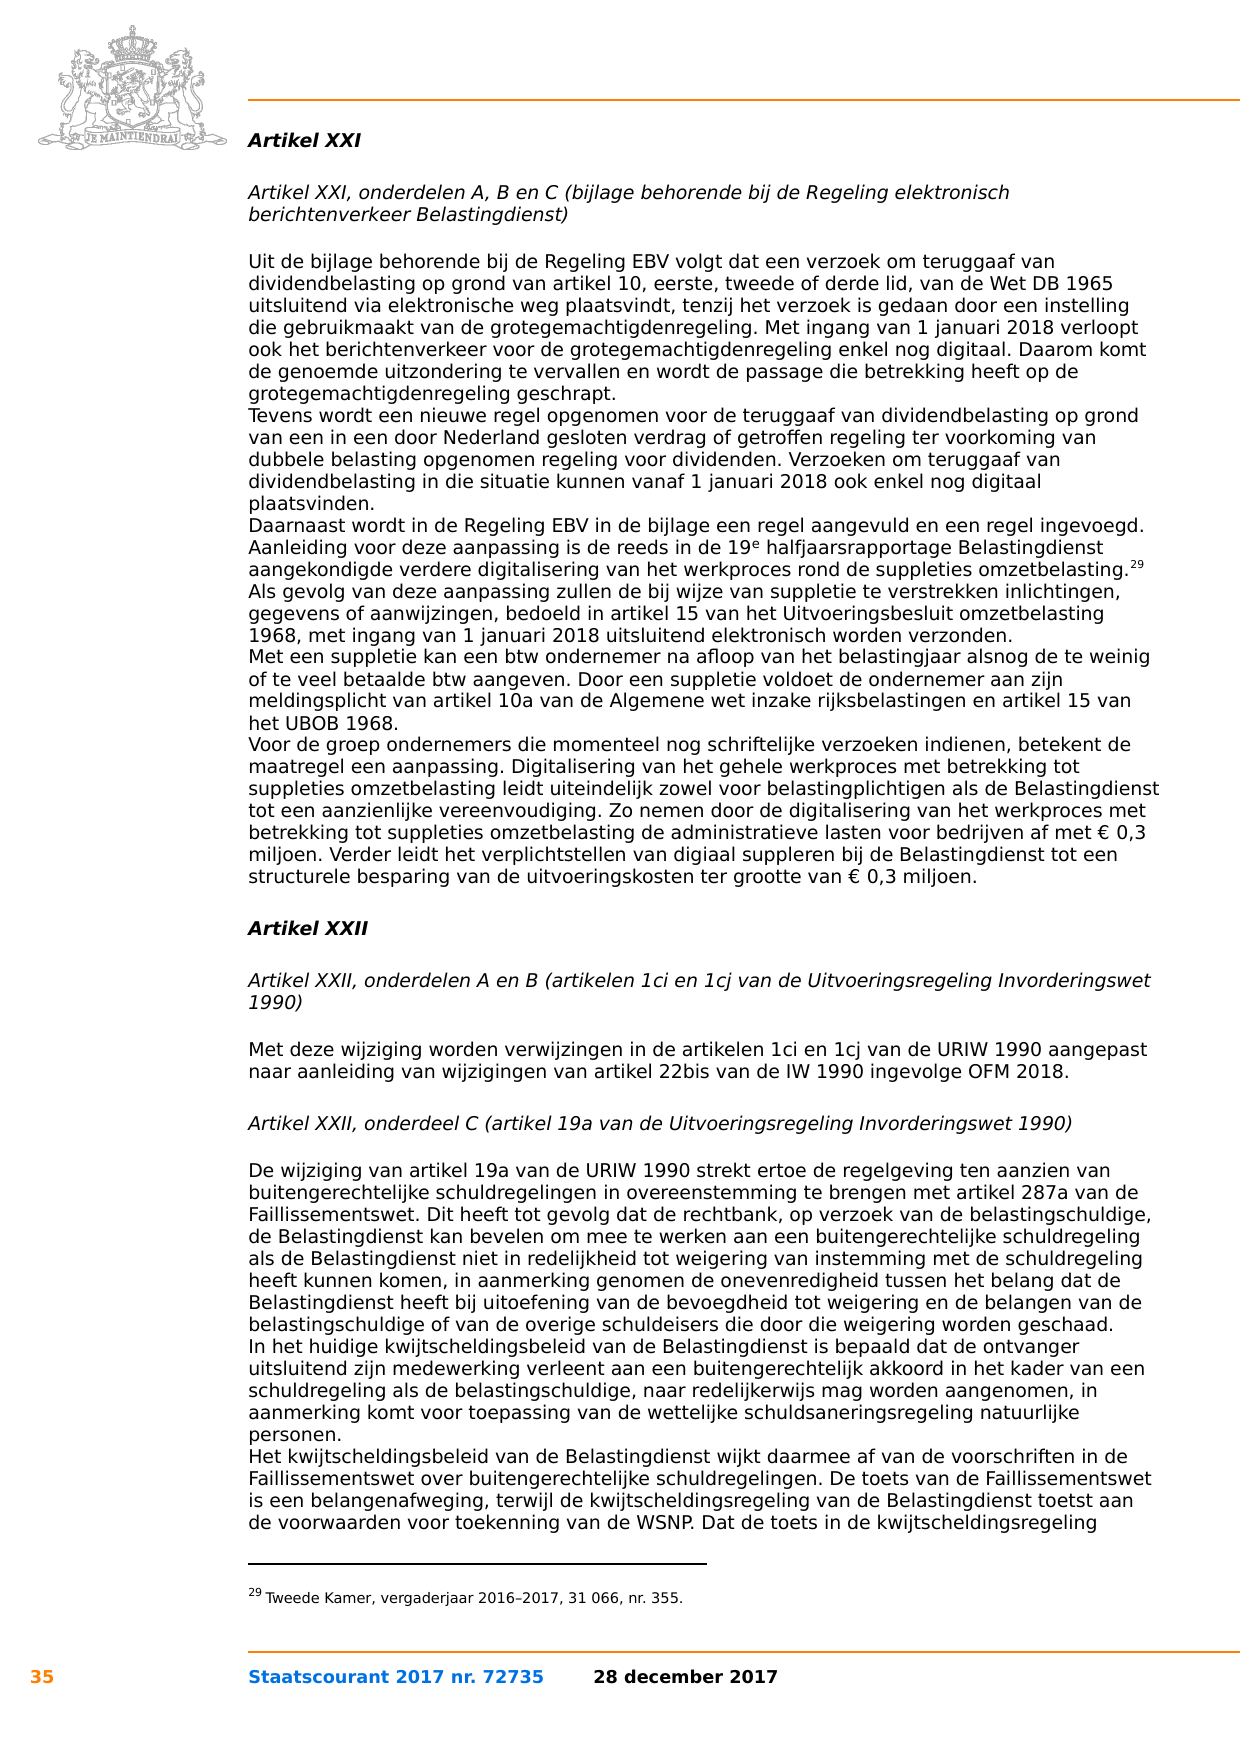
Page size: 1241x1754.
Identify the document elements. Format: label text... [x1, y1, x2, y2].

subtitle Artikel XXI [248, 130, 1163, 152]
subtitle Artikel XXII, onderdeel C (artikel 19a van de Uitvoeringsregeling Invorderingswet 1990) [248, 1113, 1163, 1135]
text Tevens wordt een nieuwe regel opgenomen voor de teruggaaf van dividendbelasting op grond van een in een door Nederland gesloten verdrag of getroffen regeling ter voorkoming van dubbele belasting opgenomen regeling voor dividenden. Verzoeken om teruggaaf van dividendbelasting in die situatie kunnen vanaf 1 januari 2018 ook enkel nog digitaal plaatsvinden. [248, 405, 1163, 514]
picture [38, 25, 227, 150]
text Met deze wijziging worden verwijzingen in de artikelen 1ci en 1cj van de URIW 1990 aangepast naar aanleiding van wijzigingen van artikel 22bis van de IW 1990 ingevolge OFM 2018. [248, 1039, 1163, 1083]
text Daarnaast wordt in de Regeling EBV in de bijlage een regel aangevuld en een regel ingevoegd. Aanleiding voor deze aanpassing is de reeds in de 19e halfjaarsrapportage Belastingdienst aangekondigde verdere digitalisering van het werkproces rond de suppleties omzetbelasting. Als gevolg van deze aanpassing zullen de bij wijze van suppletie te verstrekken inlichtingen, gegevens of aanwijzingen, bedoeld in artikel 15 van het Uitvoeringsbesluit omzetbelasting 1968, met ingang van 1 januari 2018 uitsluitend elektronisch worden verzonden. [248, 514, 1163, 646]
text De wijziging van artikel 19a van de URIW 1990 strekt ertoe de regelgeving ten aanzien van buitengerechtelijke schuldregelingen in overeenstemming te brengen met artikel 287a van de Faillissementswet. Dit heeft tot gevolg dat de rechtbank, op verzoek van de belastingschuldige, de Belastingdienst kan bevelen om mee te werken aan een buitengerechtelijke schuldregeling als de Belastingdienst niet in redelijkheid tot weigering van instemming met de schuldregeling heeft kunnen komen, in aanmerking genomen de onevenredigheid tussen het belang dat de Belastingdienst heeft bij uitoefening van de bevoegdheid tot weigering en de belangen van de belastingschuldige of van de overige schuldeisers die door die weigering worden geschaad. [248, 1160, 1163, 1336]
subtitle Artikel XXII [248, 918, 1163, 940]
text Met een suppletie kan een btw ondernemer na afloop van het belastingjaar alsnog de te weinig of te veel betaalde btw aangeven. Door een suppletie voldoet de ondernemer aan zijn meldingsplicht van artikel 10a van de Algemene wet inzake rijksbelastingen en artikel 15 van het UBOB 1968. [248, 646, 1163, 734]
text Uit de bijlage behorende bij de Regeling EBV volgt dat een verzoek om teruggaaf van dividendbelasting op grond van artikel 10, eerste, tweede of derde lid, van de Wet DB 1965 uitsluitend via elektronische weg plaatsvindt, tenzij het verzoek is gedaan door een instelling die gebruikmaakt van de grotegemachtigdenregeling. Met ingang van 1 januari 2018 verloopt ook het berichtenverkeer voor de grotegemachtigdenregeling enkel nog digitaal. Daarom komt de genoemde uitzondering te vervallen en wordt de passage die betrekking heeft op de grotegemachtigdenregeling geschrapt. [248, 251, 1163, 405]
text Tweede Kamer, vergaderjaar 2016–2017, 31 066, nr. 355. [248, 1586, 1163, 1608]
text Het kwijtscheldingsbeleid van de Belastingdienst wijkt daarmee af van de voorschriften in de Faillissementswet over buitengerechtelijke schuldregelingen. De toets van de Faillissementswet is een belangenafweging, terwijl de kwijtscheldingsregeling van de Belastingdienst toetst aan de voorwaarden voor toekenning van de WSNP. Dat de toets in de kwijtscheldingsregeling [248, 1446, 1163, 1534]
subtitle Artikel XXII, onderdelen A en B (artikelen 1ci en 1cj van de Uitvoeringsregeling Invorderingswet 1990) [248, 970, 1163, 1014]
text Voor de groep ondernemers die momenteel nog schriftelijke verzoeken indienen, betekent de maatregel een aanpassing. Digitalisering van het gehele werkproces met betrekking tot suppleties omzetbelasting leidt uiteindelijk zowel voor belastingplichtigen als de Belastingdienst tot een aanzienlijke vereenvoudiging. Zo nemen door de digitalisering van het werkproces met betrekking tot suppleties omzetbelasting de administratieve lasten voor bedrijven af met € 0,3 miljoen. Verder leidt het verplichtstellen van digiaal suppleren bij de Belastingdienst tot een structurele besparing van de uitvoeringskosten ter grootte van € 0,3 miljoen. [248, 734, 1163, 888]
text In het huidige kwijtscheldingsbeleid van de Belastingdienst is bepaald dat de ontvanger uitsluitend zijn medewerking verleent aan een buitengerechtelijk akkoord in het kader van een schuldregeling als de belastingschuldige, naar redelijkerwijs mag worden aangenomen, in aanmerking komt voor toepassing van de wettelijke schuldsaneringsregeling natuurlijke personen. [248, 1336, 1163, 1446]
subtitle Artikel XXI, onderdelen A, B en C (bijlage behorende bij de Regeling elektronisch berichtenverkeer Belastingdienst) [248, 182, 1163, 226]
